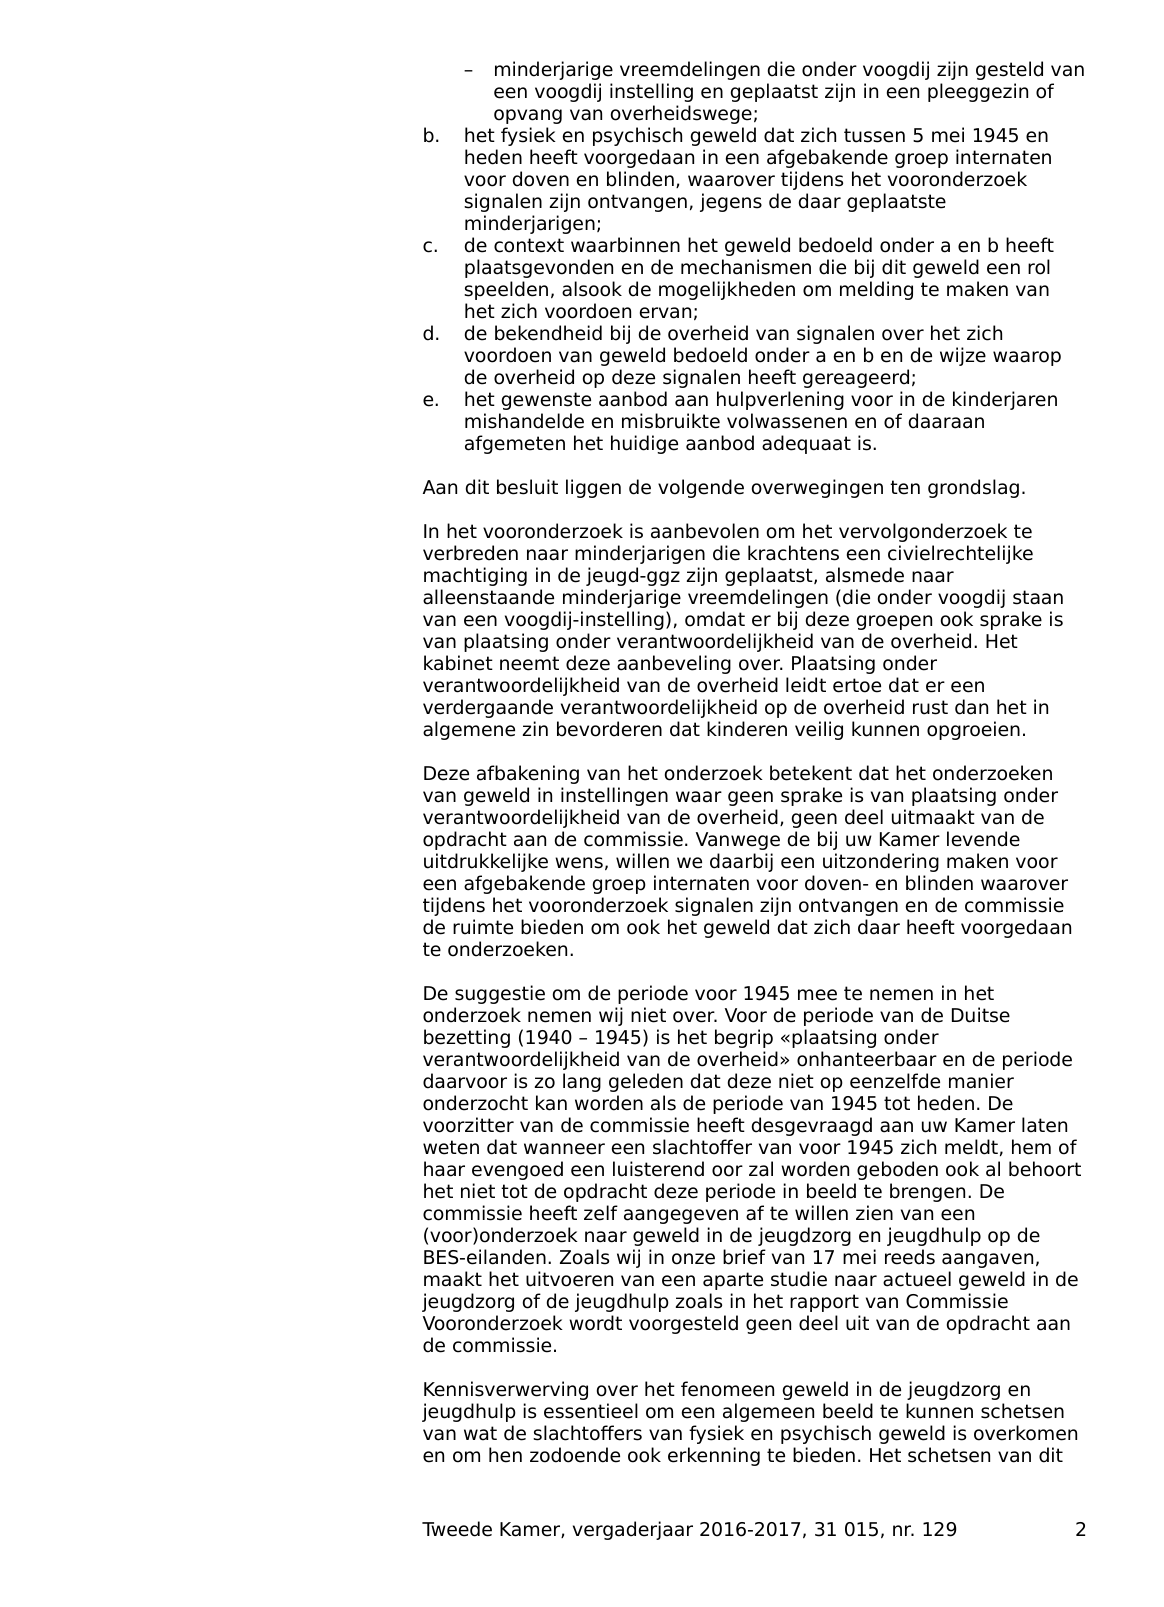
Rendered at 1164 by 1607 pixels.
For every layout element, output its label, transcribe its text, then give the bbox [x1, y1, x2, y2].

text c. de context waarbinnen het geweld bedoeld onder a en b heeft plaatsgevonden en de mechanismen die bij dit geweld een rol speelden, alsook de mogelijkheden om melding te maken van het zich voordoen ervan; [422, 235, 1087, 323]
text In het vooronderzoek is aanbevolen om het vervolgonderzoek te verbreden naar minderjarigen die krachtens een civielrechtelijke machtiging in de jeugd-ggz zijn geplaatst, alsmede naar alleenstaande minderjarige vreemdelingen (die onder voogdij staan van een voogdij-instelling), omdat er bij deze groepen ook sprake is van plaatsing onder verantwoordelijkheid van de overheid. Het kabinet neemt deze aanbeveling over. Plaatsing onder verantwoordelijkheid van de overheid leidt ertoe dat er een verdergaande verantwoordelijkheid op de overheid rust dan het in algemene zin bevorderen dat kinderen veilig kunnen opgroeien. [422, 521, 1087, 741]
text Kennisverwerving over het fenomeen geweld in de jeugdzorg en jeugdhulp is essentieel om een algemeen beeld te kunnen schetsen van wat de slachtoffers van fysiek en psychisch geweld is overkomen en om hen zodoende ook erkenning te bieden. Het schetsen van dit [422, 1379, 1087, 1467]
text Aan dit besluit liggen de volgende overwegingen ten grondslag. [422, 477, 1087, 499]
text – minderjarige vreemdelingen die onder voogdij zijn gesteld van een voogdij instelling en geplaatst zijn in een pleeggezin of opvang van overheidswege; [464, 59, 1087, 125]
text e. het gewenste aanbod aan hulpverlening voor in de kinderjaren mishandelde en misbruikte volwassenen en of daaraan afgemeten het huidige aanbod adequaat is. [422, 389, 1087, 455]
text De suggestie om de periode voor 1945 mee te nemen in het onderzoek nemen wij niet over. Voor de periode van de Duitse bezetting (1940 – 1945) is het begrip «plaatsing onder verantwoordelijkheid van de overheid» onhanteerbaar en de periode daarvoor is zo lang geleden dat deze niet op eenzelfde manier onderzocht kan worden als de periode van 1945 tot heden. De voorzitter van de commissie heeft desgevraagd aan uw Kamer laten weten dat wanneer een slachtoffer van voor 1945 zich meldt, hem of haar evengoed een luisterend oor zal worden geboden ook al behoort het niet tot de opdracht deze periode in beeld te brengen. De commissie heeft zelf aangegeven af te willen zien van een (voor)onderzoek naar geweld in de jeugdzorg en jeugdhulp op de BES-eilanden. Zoals wij in onze brief van 17 mei reeds aangaven, maakt het uitvoeren van een aparte studie naar actueel geweld in de jeugdzorg of de jeugdhulp zoals in het rapport van Commissie Vooronderzoek wordt voorgesteld geen deel uit van de opdracht aan de commissie. [422, 983, 1087, 1357]
text b. het fysiek en psychisch geweld dat zich tussen 5 mei 1945 en heden heeft voorgedaan in een afgebakende groep internaten voor doven en blinden, waarover tijdens het vooronderzoek signalen zijn ontvangen, jegens de daar geplaatste minderjarigen; [422, 125, 1087, 235]
text Deze afbakening van het onderzoek betekent dat het onderzoeken van geweld in instellingen waar geen sprake is van plaatsing onder verantwoordelijkheid van de overheid, geen deel uitmaakt van de opdracht aan de commissie. Vanwege de bij uw Kamer levende uitdrukkelijke wens, willen we daarbij een uitzondering maken voor een afgebakende groep internaten voor doven- en blinden waarover tijdens het vooronderzoek signalen zijn ontvangen en de commissie de ruimte bieden om ook het geweld dat zich daar heeft voorgedaan te onderzoeken. [422, 763, 1087, 961]
text d. de bekendheid bij de overheid van signalen over het zich voordoen van geweld bedoeld onder a en b en de wijze waarop de overheid op deze signalen heeft gereageerd; [422, 323, 1087, 389]
